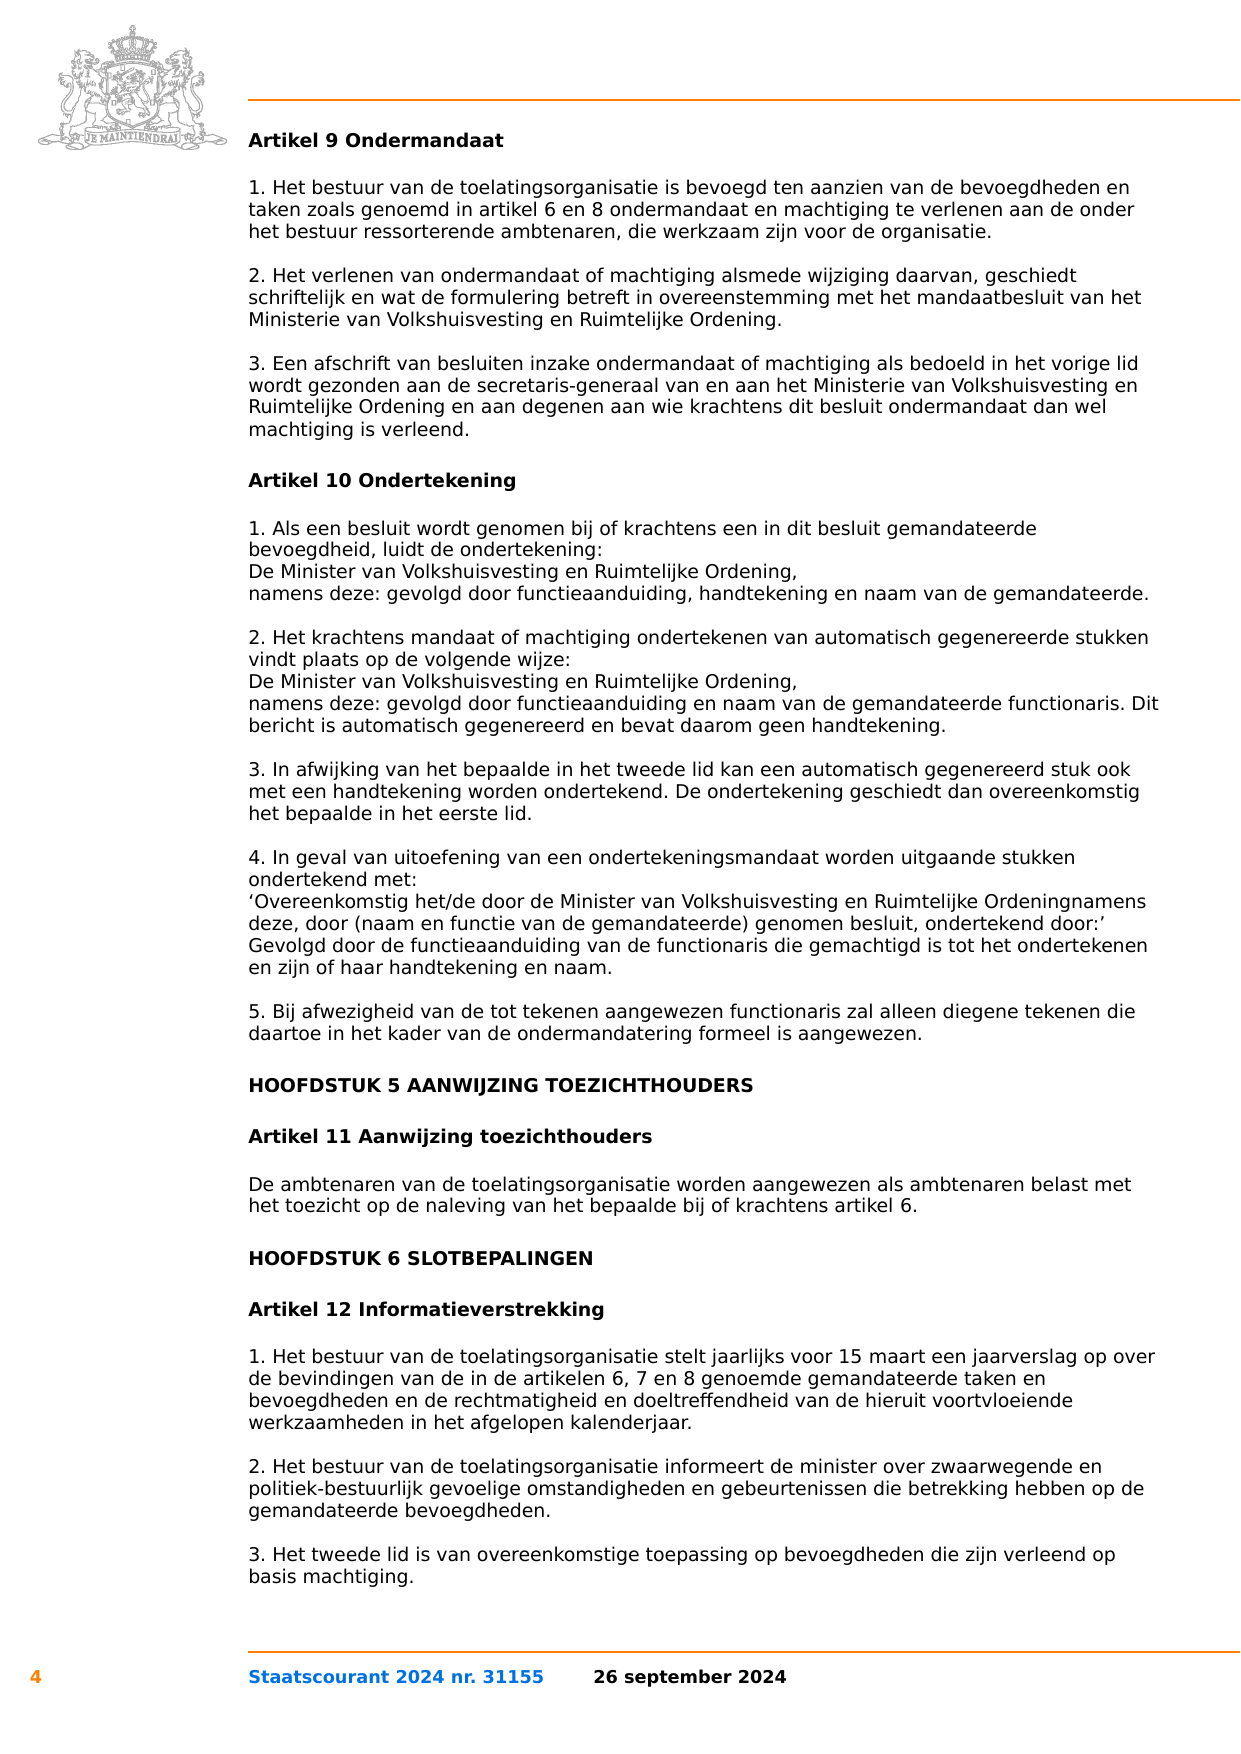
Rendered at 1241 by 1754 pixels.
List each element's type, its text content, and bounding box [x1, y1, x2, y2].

text De ambtenaren van de toelatingsorganisatie worden aangewezen als ambtenaren belast met het toezicht op de naleving van het bepaalde bij of krachtens artikel 6. [248, 1173, 1163, 1217]
subtitle Artikel 10 Ondertekening [248, 470, 1163, 492]
subtitle Artikel 12 Informatieverstrekking [248, 1299, 1163, 1321]
text namens deze: gevolgd door functieaanduiding en naam van de gemandateerde functionaris. Dit bericht is automatisch gegenereerd en bevat daarom geen handtekening. [248, 693, 1163, 737]
subtitle HOOFDSTUK 6 SLOTBEPALINGEN [248, 1247, 1163, 1269]
subtitle HOOFDSTUK 5 AANWIJZING TOEZICHTHOUDERS [248, 1074, 1163, 1096]
text 2. Het bestuur van de toelatingsorganisatie informeert de minister over zwaarwegende en politiek-bestuurlijk gevoelige omstandigheden en gebeurtenissen die betrekking hebben op de gemandateerde bevoegdheden. [248, 1456, 1163, 1522]
text 1. Het bestuur van de toelatingsorganisatie is bevoegd ten aanzien van de bevoegdheden en taken zoals genoemd in artikel 6 en 8 ondermandaat en machtiging te verlenen aan de onder het bestuur ressorterende ambtenaren, die werkzaam zijn voor de organisatie. [248, 177, 1163, 243]
text 1. Als een besluit wordt genomen bij of krachtens een in dit besluit gemandateerde bevoegdheid, luidt de ondertekening: [248, 517, 1163, 561]
subtitle Artikel 9 Ondermandaat [248, 130, 1163, 152]
text 3. Een afschrift van besluiten inzake ondermandaat of machtiging als bedoeld in het vorige lid wordt gezonden aan de secretaris-generaal van en aan het Ministerie van Volkshuisvesting en Ruimtelijke Ordening en aan degenen aan wie krachtens dit besluit ondermandaat dan wel machtiging is verleend. [248, 352, 1163, 440]
text 2. Het krachtens mandaat of machtiging ondertekenen van automatisch gegenereerde stukken vindt plaats op de volgende wijze: [248, 627, 1163, 671]
text ‘Overeenkomstig het/de door de Minister van Volkshuisvesting en Ruimtelijke Ordeningnamens deze, door (naam en functie van de gemandateerde) genomen besluit, ondertekend door:’ [248, 891, 1163, 935]
text De Minister van Volkshuisvesting en Ruimtelijke Ordening, [248, 671, 1163, 693]
text 2. Het verlenen van ondermandaat of machtiging alsmede wijziging daarvan, geschiedt schriftelijk en wat de formulering betreft in overeenstemming met het mandaatbesluit van het Ministerie van Volkshuisvesting en Ruimtelijke Ordening. [248, 265, 1163, 331]
text De Minister van Volkshuisvesting en Ruimtelijke Ordening, [248, 561, 1163, 583]
text 4. In geval van uitoefening van een ondertekeningsmandaat worden uitgaande stukken ondertekend met: [248, 847, 1163, 891]
text 1. Het bestuur van de toelatingsorganisatie stelt jaarlijks voor 15 maart een jaarverslag op over de bevindingen van de in de artikelen 6, 7 en 8 genoemde gemandateerde taken en bevoegdheden en de rechtmatigheid en doeltreffendheid van de hieruit voortvloeiende werkzaamheden in het afgelopen kalenderjaar. [248, 1346, 1163, 1434]
text Gevolgd door de functieaanduiding van de functionaris die gemachtigd is tot het ondertekenen en zijn of haar handtekening en naam. [248, 935, 1163, 979]
text namens deze: gevolgd door functieaanduiding, handtekening en naam van de gemandateerde. [248, 583, 1163, 605]
picture [38, 25, 227, 150]
text 3. Het tweede lid is van overeenkomstige toepassing op bevoegdheden die zijn verleend op basis machtiging. [248, 1544, 1163, 1588]
subtitle Artikel 11 Aanwijzing toezichthouders [248, 1126, 1163, 1148]
text 5. Bij afwezigheid van de tot tekenen aangewezen functionaris zal alleen diegene tekenen die daartoe in het kader van de ondermandatering formeel is aangewezen. [248, 1001, 1163, 1044]
text 3. In afwijking van het bepaalde in het tweede lid kan een automatisch gegenereerd stuk ook met een handtekening worden ondertekend. De ondertekening geschiedt dan overeenkomstig het bepaalde in het eerste lid. [248, 759, 1163, 825]
